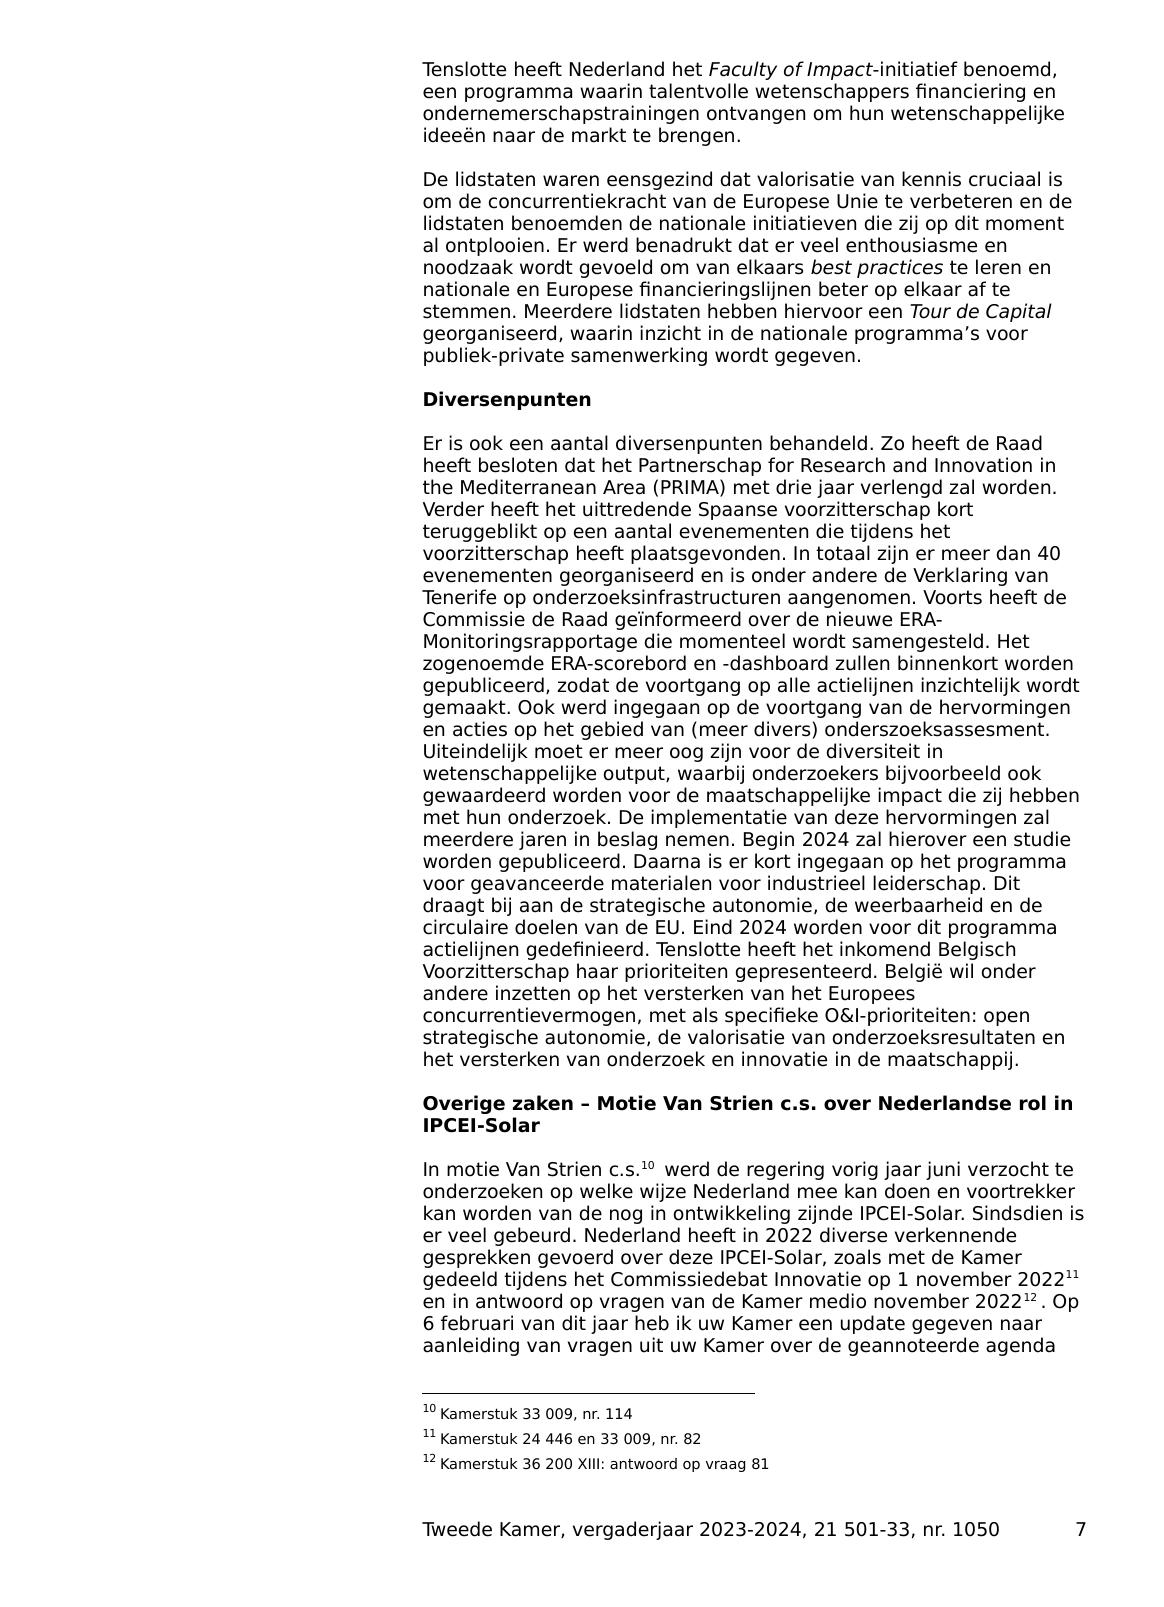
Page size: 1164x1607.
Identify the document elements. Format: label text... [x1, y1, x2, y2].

text Tenslotte heeft Nederland het Faculty of Impact-initiatief benoemd, een programma waarin talentvolle wetenschappers financiering en ondernemerschapstrainingen ontvangen om hun wetenschappelijke ideeën naar de markt te brengen. [422, 59, 1087, 147]
subtitle Diversenpunten [422, 389, 1087, 411]
subtitle Overige zaken – Motie Van Strien c.s. over Nederlandse rol in IPCEI-Solar [422, 1093, 1087, 1137]
text Kamerstuk 24 446 en 33 009, nr. 82 [422, 1427, 1087, 1449]
text Kamerstuk 36 200 XIII: antwoord op vraag 81 [422, 1452, 1087, 1474]
text In motie Van Strien c.s. werd de regering vorig jaar juni verzocht te onderzoeken op welke wijze Nederland mee kan doen en voortrekker kan worden van de nog in ontwikkeling zijnde IPCEI-Solar. Sindsdien is er veel gebeurd. Nederland heeft in 2022 diverse verkennende gesprekken gevoerd over deze IPCEI-Solar, zoals met de Kamer gedeeld tijdens het Commissiedebat Innovatie op 1 november 2022 en in antwoord op vragen van de Kamer medio november 2022. Op 6 februari van dit jaar heb ik uw Kamer een update gegeven naar aanleiding van vragen uit uw Kamer over de geannoteerde agenda [422, 1159, 1087, 1357]
text De lidstaten waren eensgezind dat valorisatie van kennis cruciaal is om de concurrentiekracht van de Europese Unie te verbeteren en de lidstaten benoemden de nationale initiatieven die zij op dit moment al ontplooien. Er werd benadrukt dat er veel enthousiasme en noodzaak wordt gevoeld om van elkaars best practices te leren en nationale en Europese financieringslijnen beter op elkaar af te stemmen. Meerdere lidstaten hebben hiervoor een Tour de Capital georganiseerd, waarin inzicht in de nationale programma’s voor publiek-private samenwerking wordt gegeven. [422, 169, 1087, 367]
text Kamerstuk 33 009, nr. 114 [422, 1402, 1087, 1424]
text Er is ook een aantal diversenpunten behandeld. Zo heeft de Raad heeft besloten dat het Partnerschap for Research and Innovation in the Mediterranean Area (PRIMA) met drie jaar verlengd zal worden. Verder heeft het uittredende Spaanse voorzitterschap kort teruggeblikt op een aantal evenementen die tijdens het voorzitterschap heeft plaatsgevonden. In totaal zijn er meer dan 40 evenementen georganiseerd en is onder andere de Verklaring van Tenerife op onderzoeksinfrastructuren aangenomen. Voorts heeft de Commissie de Raad geïnformeerd over de nieuwe ERA-Monitoringsrapportage die momenteel wordt samengesteld. Het zogenoemde ERA-scorebord en -dashboard zullen binnenkort worden gepubliceerd, zodat de voortgang op alle actielijnen inzichtelijk wordt gemaakt. Ook werd ingegaan op de voortgang van de hervormingen en acties op het gebied van (meer divers) onderszoeksassesment. Uiteindelijk moet er meer oog zijn voor de diversiteit in wetenschappelijke output, waarbij onderzoekers bijvoorbeeld ook gewaardeerd worden voor de maatschappelijke impact die zij hebben met hun onderzoek. De implementatie van deze hervormingen zal meerdere jaren in beslag nemen. Begin 2024 zal hierover een studie worden gepubliceerd. Daarna is er kort ingegaan op het programma voor geavanceerde materialen voor industrieel leiderschap. Dit draagt bij aan de strategische autonomie, de weerbaarheid en de circulaire doelen van de EU. Eind 2024 worden voor dit programma actielijnen gedefinieerd. Tenslotte heeft het inkomend Belgisch Voorzitterschap haar prioriteiten gepresenteerd. België wil onder andere inzetten op het versterken van het Europees concurrentievermogen, met als specifieke O&I-prioriteiten: open strategische autonomie, de valorisatie van onderzoeksresultaten en het versterken van onderzoek en innovatie in de maatschappij. [422, 433, 1087, 1071]
